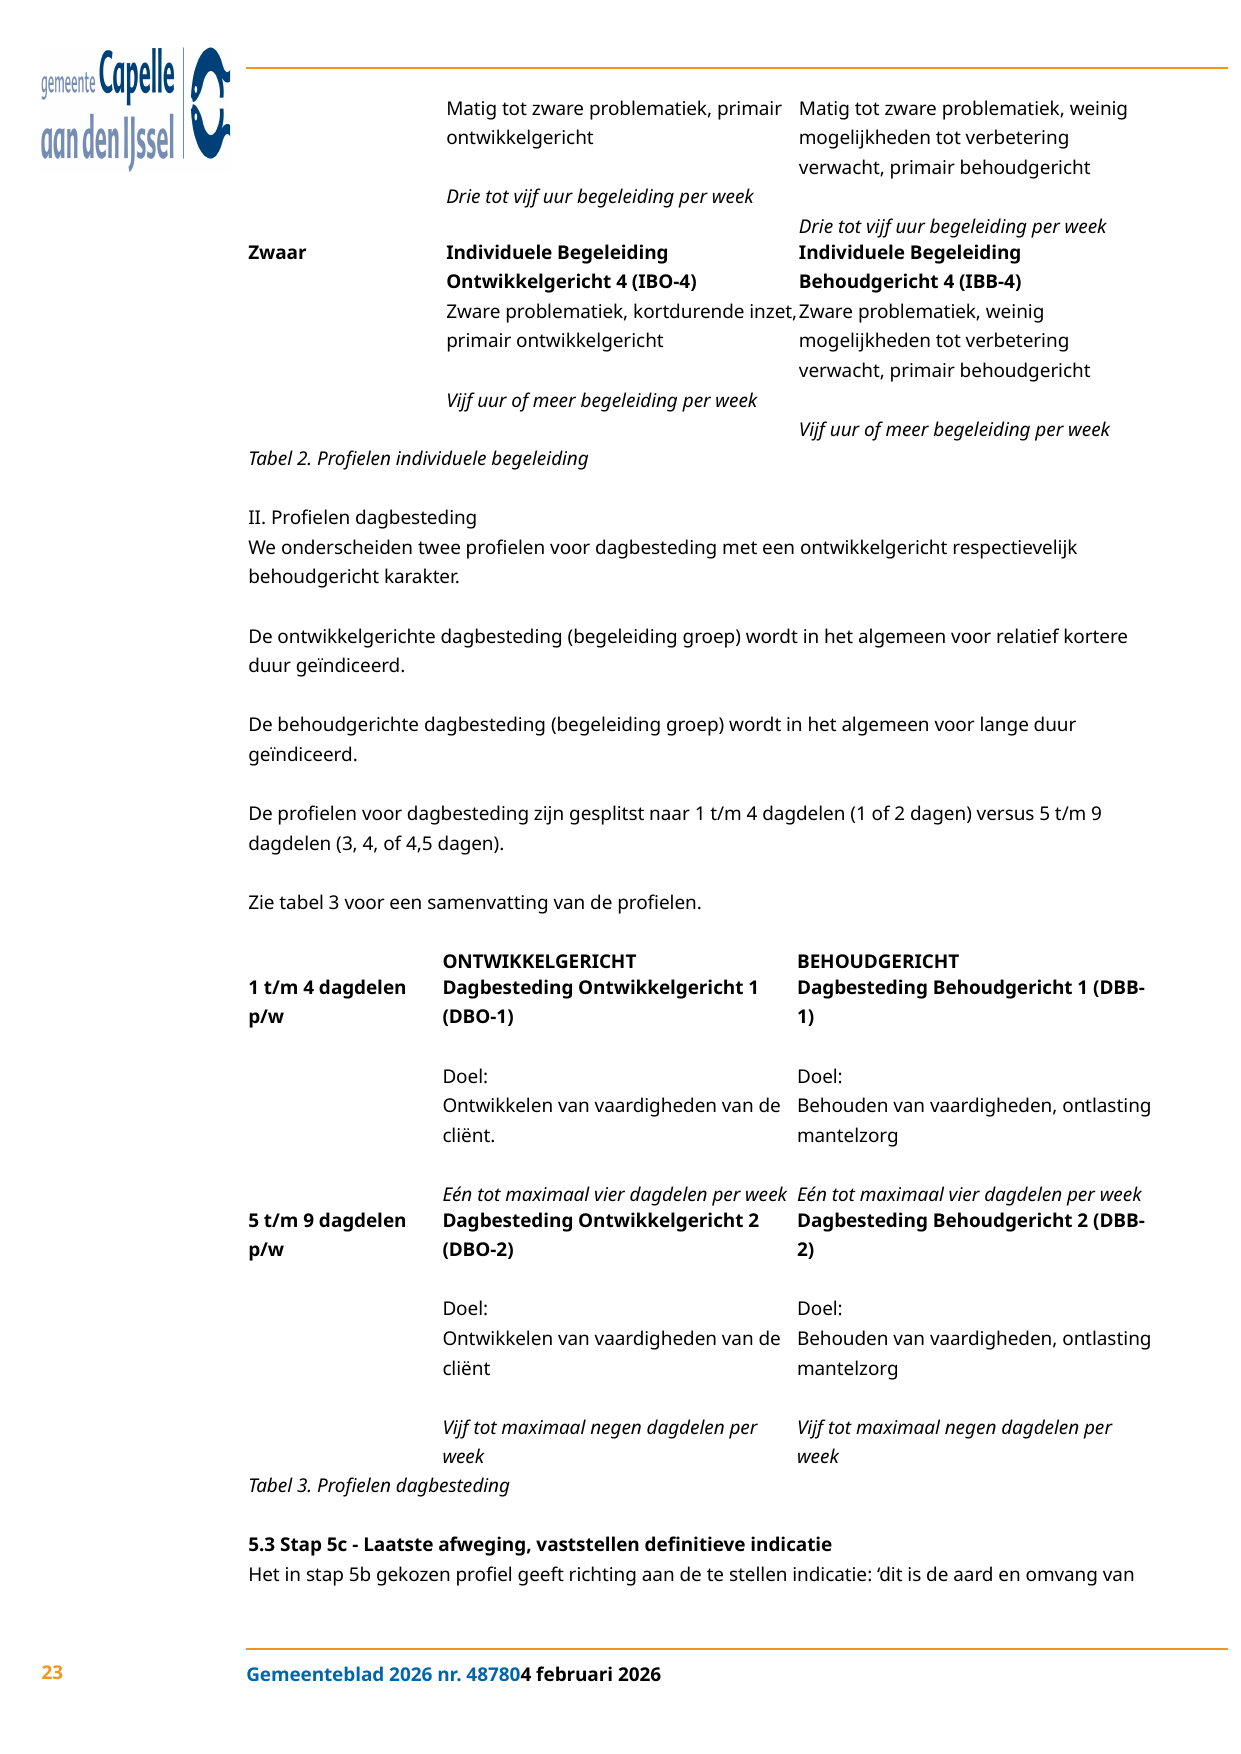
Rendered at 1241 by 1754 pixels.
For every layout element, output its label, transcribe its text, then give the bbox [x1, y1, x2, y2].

picture [41, 47, 231, 172]
table_cell [248, 95, 446, 239]
text Tabel 2. Profielen individuele begeleiding [248, 445, 1152, 471]
table_cell Dagbesteding Behoudgericht 2 (DBB-2) Doel: Behouden van vaardigheden, ontlasting mantelzorg Vijf tot maximaal negen dagdelen per week [797, 1207, 1152, 1469]
text 5.3 Stap 5c - Laatste afweging, vaststellen definitieve indicatie [248, 1532, 1152, 1557]
table_cell Matig tot zware problematiek, weinig mogelijkheden tot verbetering verwacht, primair behoudgericht Drie tot vijf uur begeleiding per week [799, 95, 1152, 239]
table_cell Dagbesteding Ontwikkelgericht 2 (DBO-2) Doel: Ontwikkelen van vaardigheden van de cliënt Vijf tot maximaal negen dagdelen per week [442, 1207, 797, 1469]
table_cell Dagbesteding Behoudgericht 1 (DBB-1) Doel: Behouden van vaardigheden, ontlasting mantelzorg Eén tot maximaal vier dagdelen per week [797, 974, 1152, 1207]
table_cell Zwaar [248, 239, 446, 442]
text De ontwikkelgerichte dagbesteding (begeleiding groep) wordt in het algemeen voor relatief kortere duur geïndiceerd. [248, 623, 1152, 678]
table_cell Individuele Begeleiding Ontwikkelgericht 4 (IBO-4) Zware problematiek, kortdurende inzet, primair ontwikkelgericht Vijf uur of meer begeleiding per week [446, 239, 799, 442]
table_cell Dagbesteding Ontwikkelgericht 1 (DBO-1) Doel: Ontwikkelen van vaardigheden van de cliënt. Eén tot maximaal vier dagdelen per week [442, 974, 797, 1207]
table_cell 1 t/m 4 dagdelen p/w [248, 974, 442, 1207]
table_header ONTWIKKELGERICHT [442, 948, 797, 974]
table_cell Matig tot zware problematiek, primair ontwikkelgericht Drie tot vijf uur begeleiding per week [446, 95, 799, 239]
text De profielen voor dagbesteding zijn gesplitst naar 1 t/m 4 dagdelen (1 of 2 dagen) versus 5 t/m 9 dagdelen (3, 4, of 4,5 dagen). [248, 800, 1152, 856]
text Tabel 3. Profielen dagbesteding [248, 1472, 1152, 1498]
text De behoudgerichte dagbesteding (begeleiding groep) wordt in het algemeen voor lange duur geïndiceerd. [248, 712, 1152, 767]
text Zie tabel 3 voor een samenvatting van de profielen. [248, 889, 1152, 915]
text II. Profielen dagbesteding [248, 504, 1152, 530]
table_header [248, 948, 442, 974]
table_cell Individuele Begeleiding Behoudgericht 4 (IBB-4) Zware problematiek, weinig mogelijkheden tot verbetering verwacht, primair behoudgericht Vijf uur of meer begeleiding per week [799, 239, 1152, 442]
table_cell 5 t/m 9 dagdelen p/w [248, 1207, 442, 1469]
text We onderscheiden twee profielen voor dagbesteding met een ontwikkelgericht respectievelijk behoudgericht karakter. [248, 534, 1152, 589]
text Het in stap 5b gekozen profiel geeft richting aan de te stellen indicatie: ‘dit is de aard en omvang van [248, 1561, 1152, 1587]
table_header BEHOUDGERICHT [797, 948, 1152, 974]
